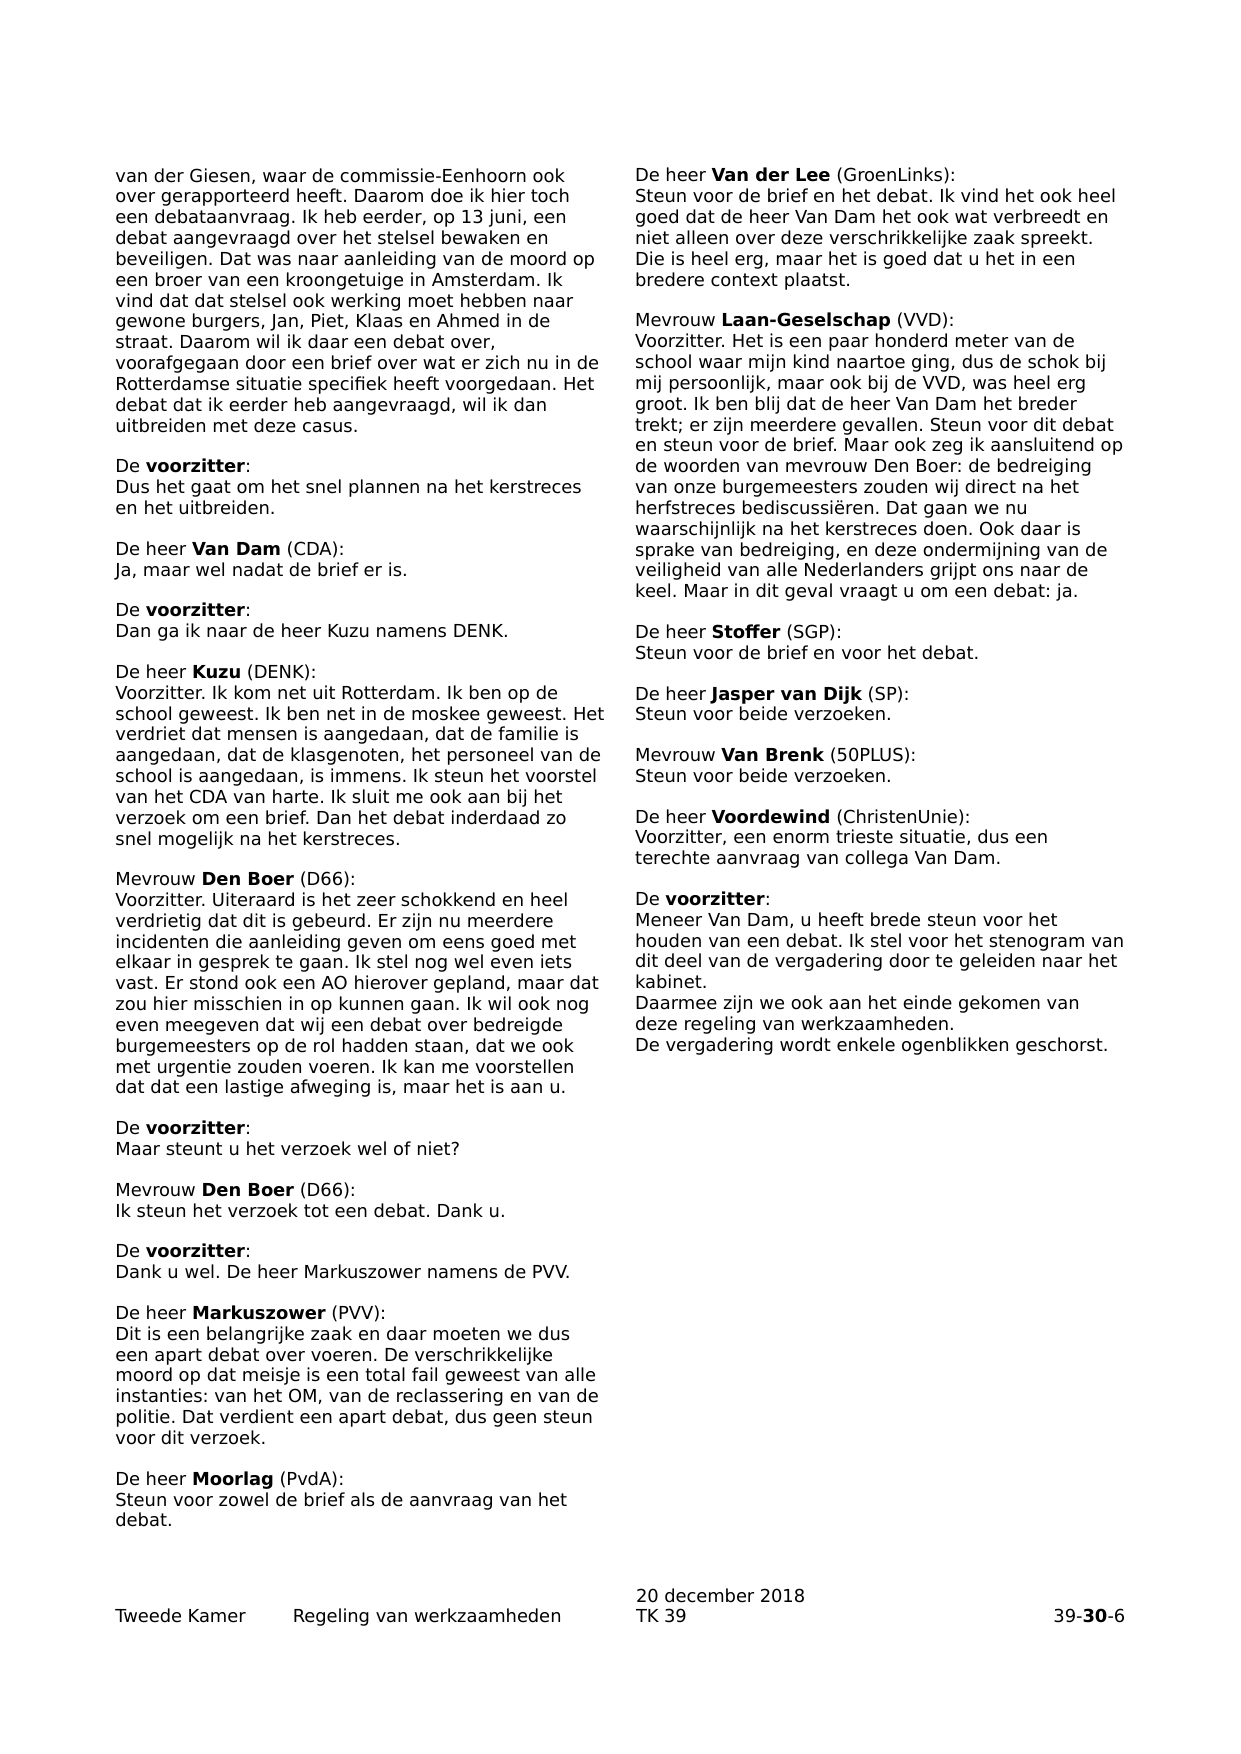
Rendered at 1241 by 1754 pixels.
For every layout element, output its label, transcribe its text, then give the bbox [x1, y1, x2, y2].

text van der Giesen, waar de commissie-Eenhoorn ook over gerapporteerd heeft. Daarom doe ik hier toch een debataanvraag. Ik heb eerder, op 13 juni, een debat aangevraagd over het stelsel bewaken en beveiligen. Dat was naar aanleiding van de moord op een broer van een kroongetuige in Amsterdam. Ik vind dat dat stelsel ook werking moet hebben naar gewone burgers, Jan, Piet, Klaas en Ahmed in de straat. Daarom wil ik daar een debat over, voorafgegaan door een brief over wat er zich nu in de Rotterdamse situatie specifiek heeft voorgedaan. Het debat dat ik eerder heb aangevraagd, wil ik dan uitbreiden met deze casus. [115, 165, 605, 436]
text Mevrouw Den Boer (D66): [115, 1180, 605, 1200]
text Mevrouw Laan-Geselschap (VVD): [635, 310, 1125, 331]
text De voorzitter: [115, 1118, 605, 1139]
text Steun voor de brief en het debat. Ik vind het ook heel goed dat de heer Van Dam het ook wat verbreedt en niet alleen over deze verschrikkelijke zaak spreekt. Die is heel erg, maar het is goed dat u het in een bredere context plaatst. [635, 186, 1125, 290]
text Dus het gaat om het snel plannen na het kerstreces en het uitbreiden. [115, 477, 605, 518]
text Mevrouw Van Brenk (50PLUS): [635, 745, 1125, 766]
text De heer Van Dam (CDA): [115, 538, 605, 559]
text Voorzitter, een enorm trieste situatie, dus een terechte aanvraag van collega Van Dam. [635, 827, 1125, 869]
text Ik steun het verzoek tot een debat. Dank u. [115, 1200, 605, 1221]
text Steun voor de brief en voor het debat. [635, 642, 1125, 663]
text Voorzitter. Het is een paar honderd meter van de school waar mijn kind naartoe ging, dus de schok bij mij persoonlijk, maar ook bij de VVD, was heel erg groot. Ik ben blij dat de heer Van Dam het breder trekt; er zijn meerdere gevallen. Steun voor dit debat en steun voor de brief. Maar ook zeg ik aansluitend op de woorden van mevrouw Den Boer: de bedreiging van onze burgemeesters zouden wij direct na het herfstreces bediscussiëren. Dat gaan we nu waarschijnlijk na het kerstreces doen. Ook daar is sprake van bedreiging, en deze ondermijning van de veiligheid van alle Nederlanders grijpt ons naar de keel. Maar in dit geval vraagt u om een debat: ja. [635, 331, 1125, 602]
text De heer Kuzu (DENK): [115, 662, 605, 682]
text De heer Moorlag (PvdA): [115, 1468, 605, 1489]
text Maar steunt u het verzoek wel of niet? [115, 1139, 605, 1160]
text Ja, maar wel nadat de brief er is. [115, 559, 605, 580]
text Daarmee zijn we ook aan het einde gekomen van deze regeling van werkzaamheden. [635, 993, 1125, 1034]
text De heer Van der Lee (GroenLinks): [635, 165, 1125, 186]
text De heer Jasper van Dijk (SP): [635, 683, 1125, 704]
text Dan ga ik naar de heer Kuzu namens DENK. [115, 621, 605, 642]
text Dit is een belangrijke zaak en daar moeten we dus een apart debat over voeren. De verschrikkelijke moord op dat meisje is een total fail geweest van alle instanties: van het OM, van de reclassering en van de politie. Dat verdient een apart debat, dus geen steun voor dit verzoek. [115, 1323, 605, 1448]
text Steun voor beide verzoeken. [635, 704, 1125, 725]
text De voorzitter: [115, 1241, 605, 1262]
text Dank u wel. De heer Markuszower namens de PVV. [115, 1262, 605, 1283]
text De heer Markuszower (PVV): [115, 1303, 605, 1323]
text Voorzitter. Uiteraard is het zeer schokkend en heel verdrietig dat dit is gebeurd. Er zijn nu meerdere incidenten die aanleiding geven om eens goed met elkaar in gesprek te gaan. Ik stel nog wel even iets vast. Er stond ook een AO hierover gepland, maar dat zou hier misschien in op kunnen gaan. Ik wil ook nog even meegeven dat wij een debat over bedreigde burgemeesters op de rol hadden staan, dat we ook met urgentie zouden voeren. Ik kan me voorstellen dat dat een lastige afweging is, maar het is aan u. [115, 890, 605, 1098]
text De voorzitter: [635, 889, 1125, 909]
text Steun voor beide verzoeken. [635, 766, 1125, 786]
text De voorzitter: [115, 600, 605, 621]
text Steun voor zowel de brief als de aanvraag van het debat. [115, 1489, 605, 1531]
text De heer Voordewind (ChristenUnie): [635, 806, 1125, 827]
text Meneer Van Dam, u heeft brede steun voor het houden van een debat. Ik stel voor het stenogram van dit deel van de vergadering door te geleiden naar het kabinet. [635, 909, 1125, 993]
text Mevrouw Den Boer (D66): [115, 869, 605, 890]
text De vergadering wordt enkele ogenblikken geschorst. [635, 1034, 1125, 1055]
text De voorzitter: [115, 456, 605, 477]
text De heer Stoffer (SGP): [635, 622, 1125, 642]
text Voorzitter. Ik kom net uit Rotterdam. Ik ben op de school geweest. Ik ben net in de moskee geweest. Het verdriet dat mensen is aangedaan, dat de familie is aangedaan, dat de klasgenoten, het personeel van de school is aangedaan, is immens. Ik steun het voorstel van het CDA van harte. Ik sluit me ook aan bij het verzoek om een brief. Dan het debat inderdaad zo snel mogelijk na het kerstreces. [115, 682, 605, 849]
